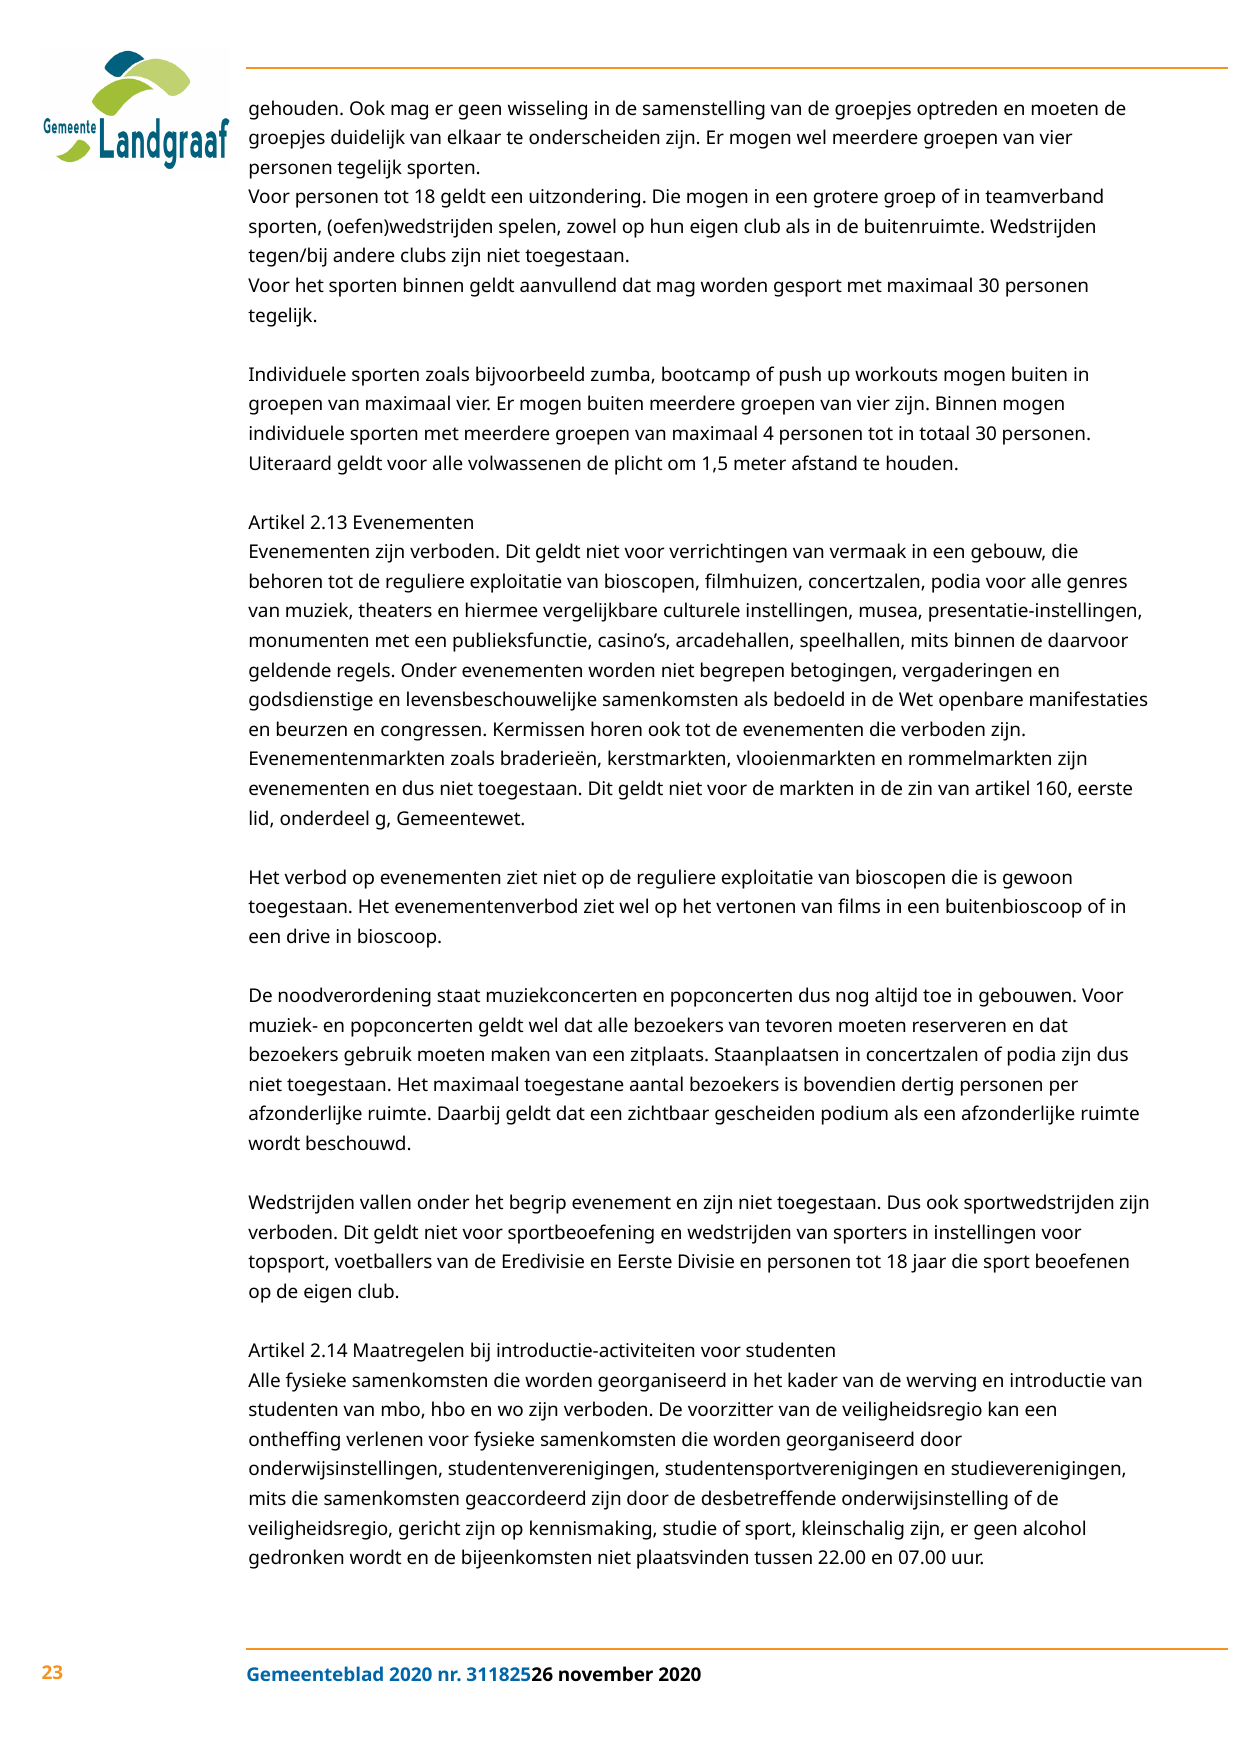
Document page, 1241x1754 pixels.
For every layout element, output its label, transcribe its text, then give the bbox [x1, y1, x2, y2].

text Artikel 2.14 Maatregelen bij introductie-activiteiten voor studenten [248, 1337, 1152, 1363]
picture [41, 47, 231, 172]
text gehouden. Ook mag er geen wisseling in de samenstelling van de groepjes optreden en moeten de groepjes duidelijk van elkaar te onderscheiden zijn. Er mogen wel meerdere groepen van vier personen tegelijk sporten. [248, 95, 1152, 180]
text Artikel 2.13 Evenementen [248, 509, 1152, 535]
text Individuele sporten zoals bijvoorbeeld zumba, bootcamp of push up workouts mogen buiten in groepen van maximaal vier. Er mogen buiten meerdere groepen van vier zijn. Binnen mogen individuele sporten met meerdere groepen van maximaal 4 personen tot in totaal 30 personen. Uiteraard geldt voor alle volwassenen de plicht om 1,5 meter afstand te houden. [248, 361, 1152, 476]
text Alle fysieke samenkomsten die worden georganiseerd in het kader van de werving en introductie van studenten van mbo, hbo en wo zijn verboden. De voorzitter van de veiligheidsregio kan een ontheffing verlenen voor fysieke samenkomsten die worden georganiseerd door onderwijsinstellingen, studentenverenigingen, studentensportverenigingen en studieverenigingen, mits die samenkomsten geaccordeerd zijn door de desbetreffende onderwijsinstelling of de veiligheidsregio, gericht zijn op kennismaking, studie of sport, kleinschalig zijn, er geen alcohol gedronken wordt en de bijeenkomsten niet plaatsvinden tussen 22.00 en 07.00 uur. [248, 1367, 1152, 1570]
text Voor personen tot 18 geldt een uitzondering. Die mogen in een grotere groep of in teamverband sporten, (oefen)wedstrijden spelen, zowel op hun eigen club als in de buitenruimte. Wedstrijden tegen/bij andere clubs zijn niet toegestaan. [248, 183, 1152, 268]
text De noodverordening staat muziekconcerten en popconcerten dus nog altijd toe in gebouwen. Voor muziek- en popconcerten geldt wel dat alle bezoekers van tevoren moeten reserveren en dat bezoekers gebruik moeten maken van een zitplaats. Staanplaatsen in concertzalen of podia zijn dus niet toegestaan. Het maximaal toegestane aantal bezoekers is bovendien dertig personen per afzonderlijke ruimte. Daarbij geldt dat een zichtbaar gescheiden podium als een afzonderlijke ruimte wordt beschouwd. [248, 982, 1152, 1156]
text Het verbod op evenementen ziet niet op de reguliere exploitatie van bioscopen die is gewoon toegestaan. Het evenementenverbod ziet wel op het vertonen van films in een buitenbioscoop of in een drive in bioscoop. [248, 864, 1152, 949]
text Voor het sporten binnen geldt aanvullend dat mag worden gesport met maximaal 30 personen tegelijk. [248, 272, 1152, 328]
text Evenementen zijn verboden. Dit geldt niet voor verrichtingen van vermaak in een gebouw, die behoren tot de reguliere exploitatie van bioscopen, filmhuizen, concertzalen, podia voor alle genres van muziek, theaters en hiermee vergelijkbare culturele instellingen, musea, presentatie-instellingen, monumenten met een publieksfunctie, casino’s, arcadehallen, speelhallen, mits binnen de daarvoor geldende regels. Onder evenementen worden niet begrepen betogingen, vergaderingen en godsdienstige en levensbeschouwelijke samenkomsten als bedoeld in de Wet openbare manifestaties en beurzen en congressen. Kermissen horen ook tot de evenementen die verboden zijn. Evenementenmarkten zoals braderieën, kerstmarkten, vlooienmarkten en rommelmarkten zijn evenementen en dus niet toegestaan. Dit geldt niet voor de markten in de zin van artikel 160, eerste lid, onderdeel g, Gemeentewet. [248, 538, 1152, 831]
text Wedstrijden vallen onder het begrip evenement en zijn niet toegestaan. Dus ook sportwedstrijden zijn verboden. Dit geldt niet voor sportbeoefening en wedstrijden van sporters in instellingen voor topsport, voetballers van de Eredivisie en Eerste Divisie en personen tot 18 jaar die sport beoefenen op de eigen club. [248, 1189, 1152, 1304]
